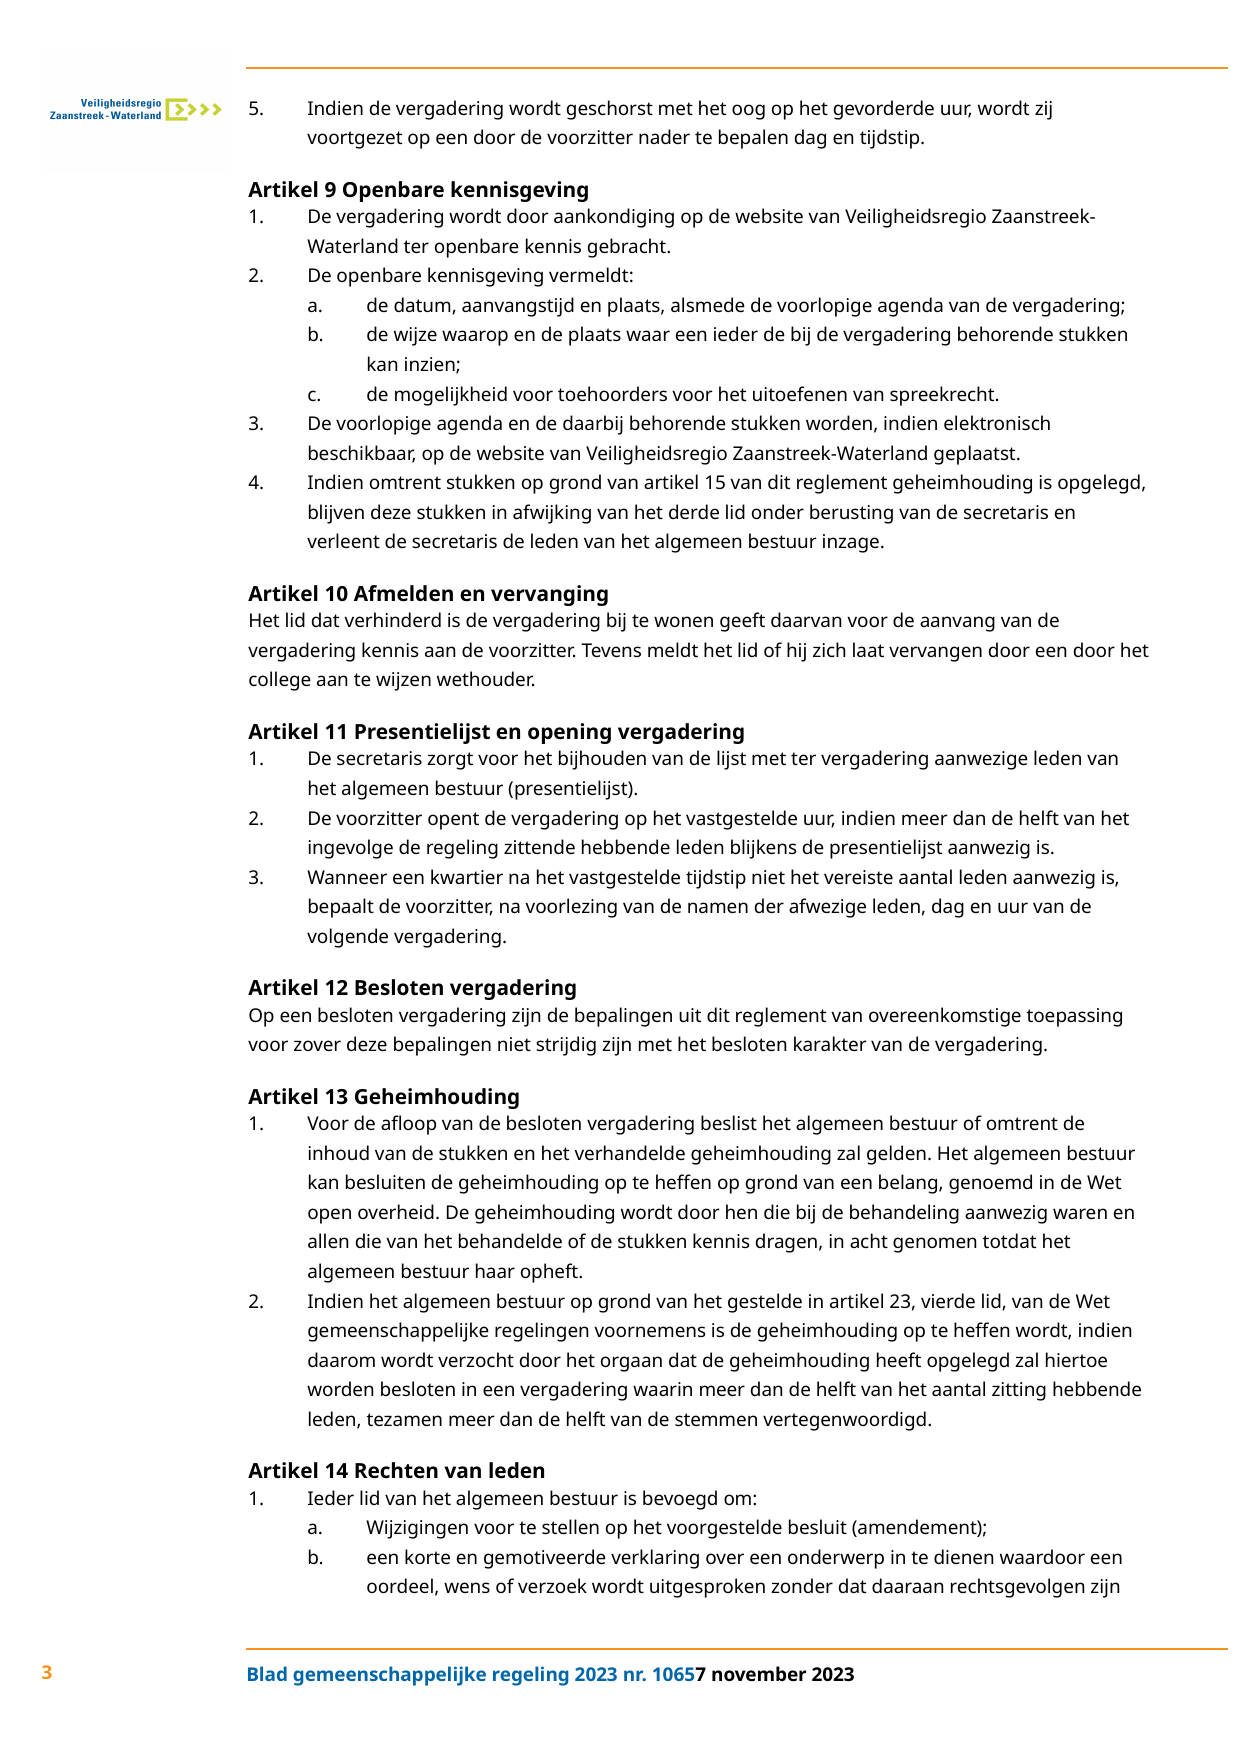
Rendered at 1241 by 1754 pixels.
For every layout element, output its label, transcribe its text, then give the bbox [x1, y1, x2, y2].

list de datum, aanvangstijd en plaats, alsmede de voorlopige agenda van de vergadering; [307, 292, 1152, 318]
text Artikel 10 Afmelden en vervanging [248, 579, 1152, 607]
list Indien de vergadering wordt geschorst met het oog op het gevorderde uur, wordt zij voortgezet op een door de voorzitter nader te bepalen dag en tijdstip. [248, 95, 1152, 150]
text Op een besloten vergadering zijn de bepalingen uit dit reglement van overeenkomstige toepassing voor zover deze bepalingen niet strijdig zijn met het besloten karakter van de vergadering. [248, 1002, 1152, 1057]
text Artikel 11 Presentielijst en opening vergadering [248, 717, 1152, 746]
text Artikel 13 Geheimhouding [248, 1082, 1152, 1110]
picture [41, 47, 231, 172]
list Ieder lid van het algemeen bestuur is bevoegd om: [248, 1485, 1152, 1511]
text Artikel 14 Rechten van leden [248, 1457, 1152, 1485]
list De voorlopige agenda en de daarbij behorende stukken worden, indien elektronisch beschikbaar, op de website van Veiligheidsregio Zaanstreek-Waterland geplaatst. [248, 410, 1152, 466]
list De voorzitter opent de vergadering op het vastgestelde uur, indien meer dan de helft van het ingevolge de regeling zittende hebbende leden blijkens de presentielijst aanwezig is. [248, 805, 1152, 860]
list Wanneer een kwartier na het vastgestelde tijdstip niet het vereiste aantal leden aanwezig is, bepaalt de voorzitter, na voorlezing van de namen der afwezige leden, dag en uur van de volgende vergadering. [248, 864, 1152, 949]
list een korte en gemotiveerde verklaring over een onderwerp in te dienen waardoor een oordeel, wens of verzoek wordt uitgesproken zonder dat daaraan rechtsgevolgen zijn [307, 1544, 1152, 1599]
list Voor de afloop van de besloten vergadering beslist het algemeen bestuur of omtrent de inhoud van de stukken en het verhandelde geheimhouding zal gelden. Het algemeen bestuur kan besluiten de geheimhouding op te heffen op grond van een belang, genoemd in de Wet open overheid. De geheimhouding wordt door hen die bij de behandeling aanwezig waren en allen die van het behandelde of de stukken kennis dragen, in acht genomen totdat het algemeen bestuur haar opheft. [248, 1110, 1152, 1284]
list Wijzigingen voor te stellen op het voorgestelde besluit (amendement); [307, 1514, 1152, 1540]
text Artikel 9 Openbare kennisgeving [248, 175, 1152, 203]
list Indien het algemeen bestuur op grond van het gestelde in artikel 23, vierde lid, van de Wet gemeenschappelijke regelingen voornemens is de geheimhouding op te heffen wordt, indien daarom wordt verzocht door het orgaan dat de geheimhouding heeft opgelegd zal hiertoe worden besloten in een vergadering waarin meer dan de helft van het aantal zitting hebbende leden, tezamen meer dan de helft van de stemmen vertegenwoordigd. [248, 1288, 1152, 1432]
list De openbare kennisgeving vermeldt: [248, 262, 1152, 288]
text Artikel 12 Besloten vergadering [248, 973, 1152, 1002]
text Het lid dat verhinderd is de vergadering bij te wonen geeft daarvan voor de aanvang van de vergadering kennis aan de voorzitter. Tevens meldt het lid of hij zich laat vervangen door een door het college aan te wijzen wethouder. [248, 607, 1152, 692]
list De vergadering wordt door aankondiging op de website van Veiligheidsregio Zaanstreek-Waterland ter openbare kennis gebracht. [248, 203, 1152, 258]
list de mogelijkheid voor toehoorders voor het uitoefenen van spreekrecht. [307, 381, 1152, 406]
list De secretaris zorgt voor het bijhouden van de lijst met ter vergadering aanwezige leden van het algemeen bestuur (presentielijst). [248, 746, 1152, 801]
list Indien omtrent stukken op grond van artikel 15 van dit reglement geheimhouding is opgelegd, blijven deze stukken in afwijking van het derde lid onder berusting van de secretaris en verleent de secretaris de leden van het algemeen bestuur inzage. [248, 469, 1152, 554]
list de wijze waarop en de plaats waar een ieder de bij de vergadering behorende stukken kan inzien; [307, 322, 1152, 377]
